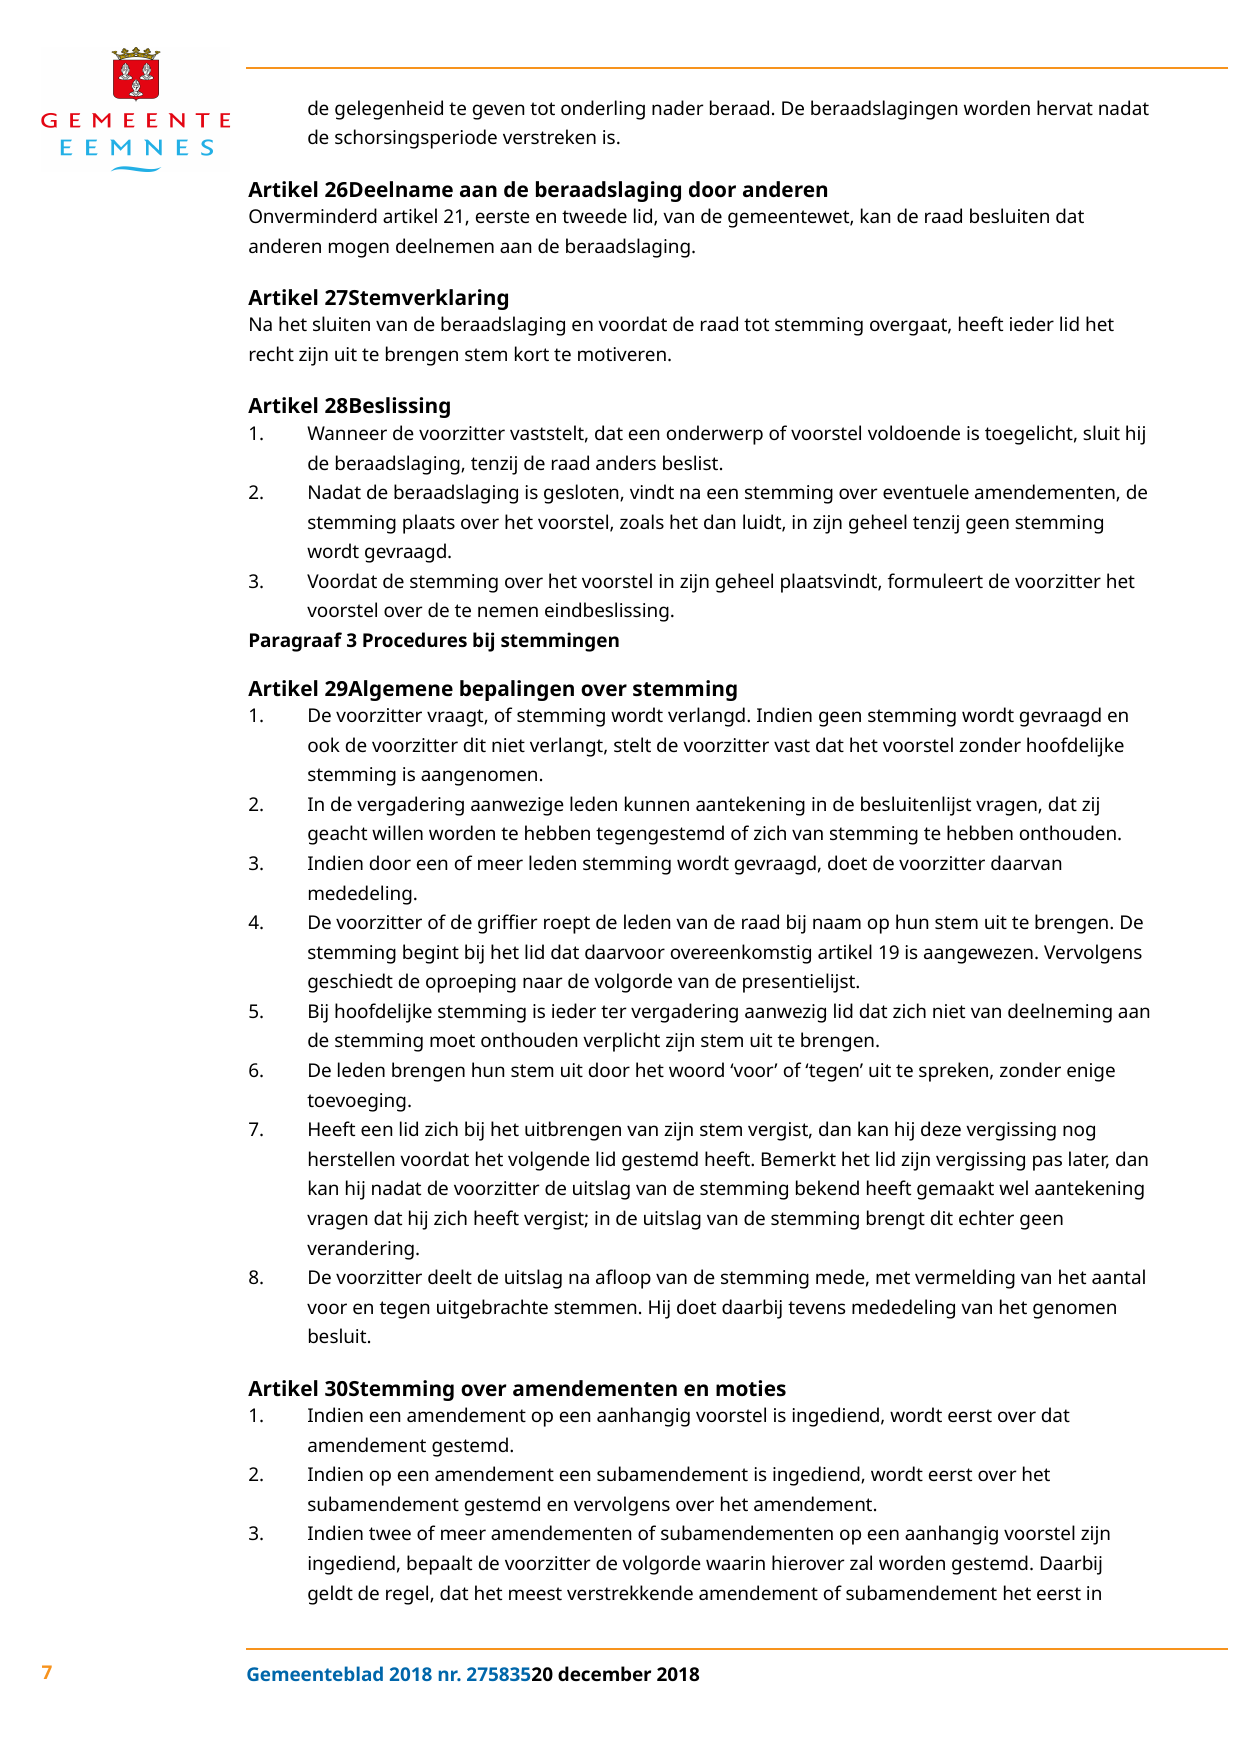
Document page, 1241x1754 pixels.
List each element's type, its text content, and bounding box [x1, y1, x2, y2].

text Na het sluiten van de beraadslaging en voordat de raad tot stemming overgaat, heeft ieder lid het recht zijn uit te brengen stem kort te motiveren. [248, 312, 1152, 367]
list Heeft een lid zich bij het uitbrengen van zijn stem vergist, dan kan hij deze vergissing nog herstellen voordat het volgende lid gestemd heeft. Bemerkt het lid zijn vergissing pas later, dan kan hij nadat de voorzitter de uitslag van de stemming bekend heeft gemaakt wel aantekening vragen dat hij zich heeft vergist; in de uitslag van de stemming brengt dit echter geen verandering. [248, 1116, 1152, 1260]
list In de vergadering aanwezige leden kunnen aantekening in de besluitenlijst vragen, dat zij geacht willen worden te hebben tegengestemd of zich van stemming te hebben onthouden. [248, 791, 1152, 846]
list Indien twee of meer amendementen of subamendementen op een aanhangig voorstel zijn ingediend, bepaalt de voorzitter de volgorde waarin hierover zal worden gestemd. Daarbij geldt de regel, dat het meest verstrekkende amendement of subamendement het eerst in [248, 1521, 1152, 1606]
list Indien een amendement op een aanhangig voorstel is ingediend, wordt eerst over dat amendement gestemd. [248, 1402, 1152, 1458]
list Voordat de stemming over het voorstel in zijn geheel plaatsvindt, formuleert de voorzitter het voorstel over de te nemen eindbeslissing. [248, 568, 1152, 623]
list De voorzitter vraagt, of stemming wordt verlangd. Indien geen stemming wordt gevraagd en ook de voorzitter dit niet verlangt, stelt de voorzitter vast dat het voorstel zonder hoofdelijke stemming is aangenomen. [248, 702, 1152, 787]
list De leden brengen hun stem uit door het woord ‘voor’ of ‘tegen’ uit te spreken, zonder enige toevoeging. [248, 1057, 1152, 1112]
list Indien op een amendement een subamendement is ingediend, wordt eerst over het subamendement gestemd en vervolgens over het amendement. [248, 1461, 1152, 1517]
text Artikel 27Stemverklaring [248, 283, 1152, 312]
list De voorzitter deelt de uitslag na afloop van de stemming mede, met vermelding van het aantal voor en tegen uitgebrachte stemmen. Hij doet daarbij tevens mededeling van het genomen besluit. [248, 1264, 1152, 1349]
list Nadat de beraadslaging is gesloten, vindt na een stemming over eventuele amendementen, de stemming plaats over het voorstel, zoals het dan luidt, in zijn geheel tenzij geen stemming wordt gevraagd. [248, 479, 1152, 564]
text Artikel 30Stemming over amendementen en moties [248, 1374, 1152, 1402]
text Artikel 28Beslissing [248, 392, 1152, 420]
list Bij hoofdelijke stemming is ieder ter vergadering aanwezig lid dat zich niet van deelneming aan de stemming moet onthouden verplicht zijn stem uit te brengen. [248, 998, 1152, 1053]
list Wanneer de voorzitter vaststelt, dat een onderwerp of voorstel voldoende is toegelicht, sluit hij de beraadslaging, tenzij de raad anders beslist. [248, 420, 1152, 475]
text Paragraaf 3 Procedures bij stemmingen [248, 627, 1152, 653]
list De voorzitter of de griffier roept de leden van de raad bij naam op hun stem uit te brengen. De stemming begint bij het lid dat daarvoor overeenkomstig artikel 19 is aangewezen. Vervolgens geschiedt de oproeping naar de volgorde van de presentielijst. [248, 909, 1152, 994]
text Artikel 26Deelname aan de beraadslaging door anderen [248, 175, 1152, 203]
picture [41, 47, 231, 172]
text Onverminderd artikel 21, eerste en tweede lid, van de gemeentewet, kan de raad besluiten dat anderen mogen deelnemen aan de beraadslaging. [248, 203, 1152, 258]
list Indien door een of meer leden stemming wordt gevraagd, doet de voorzitter daarvan mededeling. [248, 850, 1152, 905]
list de gelegenheid te geven tot onderling nader beraad. De beraadslagingen worden hervat nadat de schorsingsperiode verstreken is. [248, 95, 1152, 150]
text Artikel 29Algemene bepalingen over stemming [248, 674, 1152, 702]
